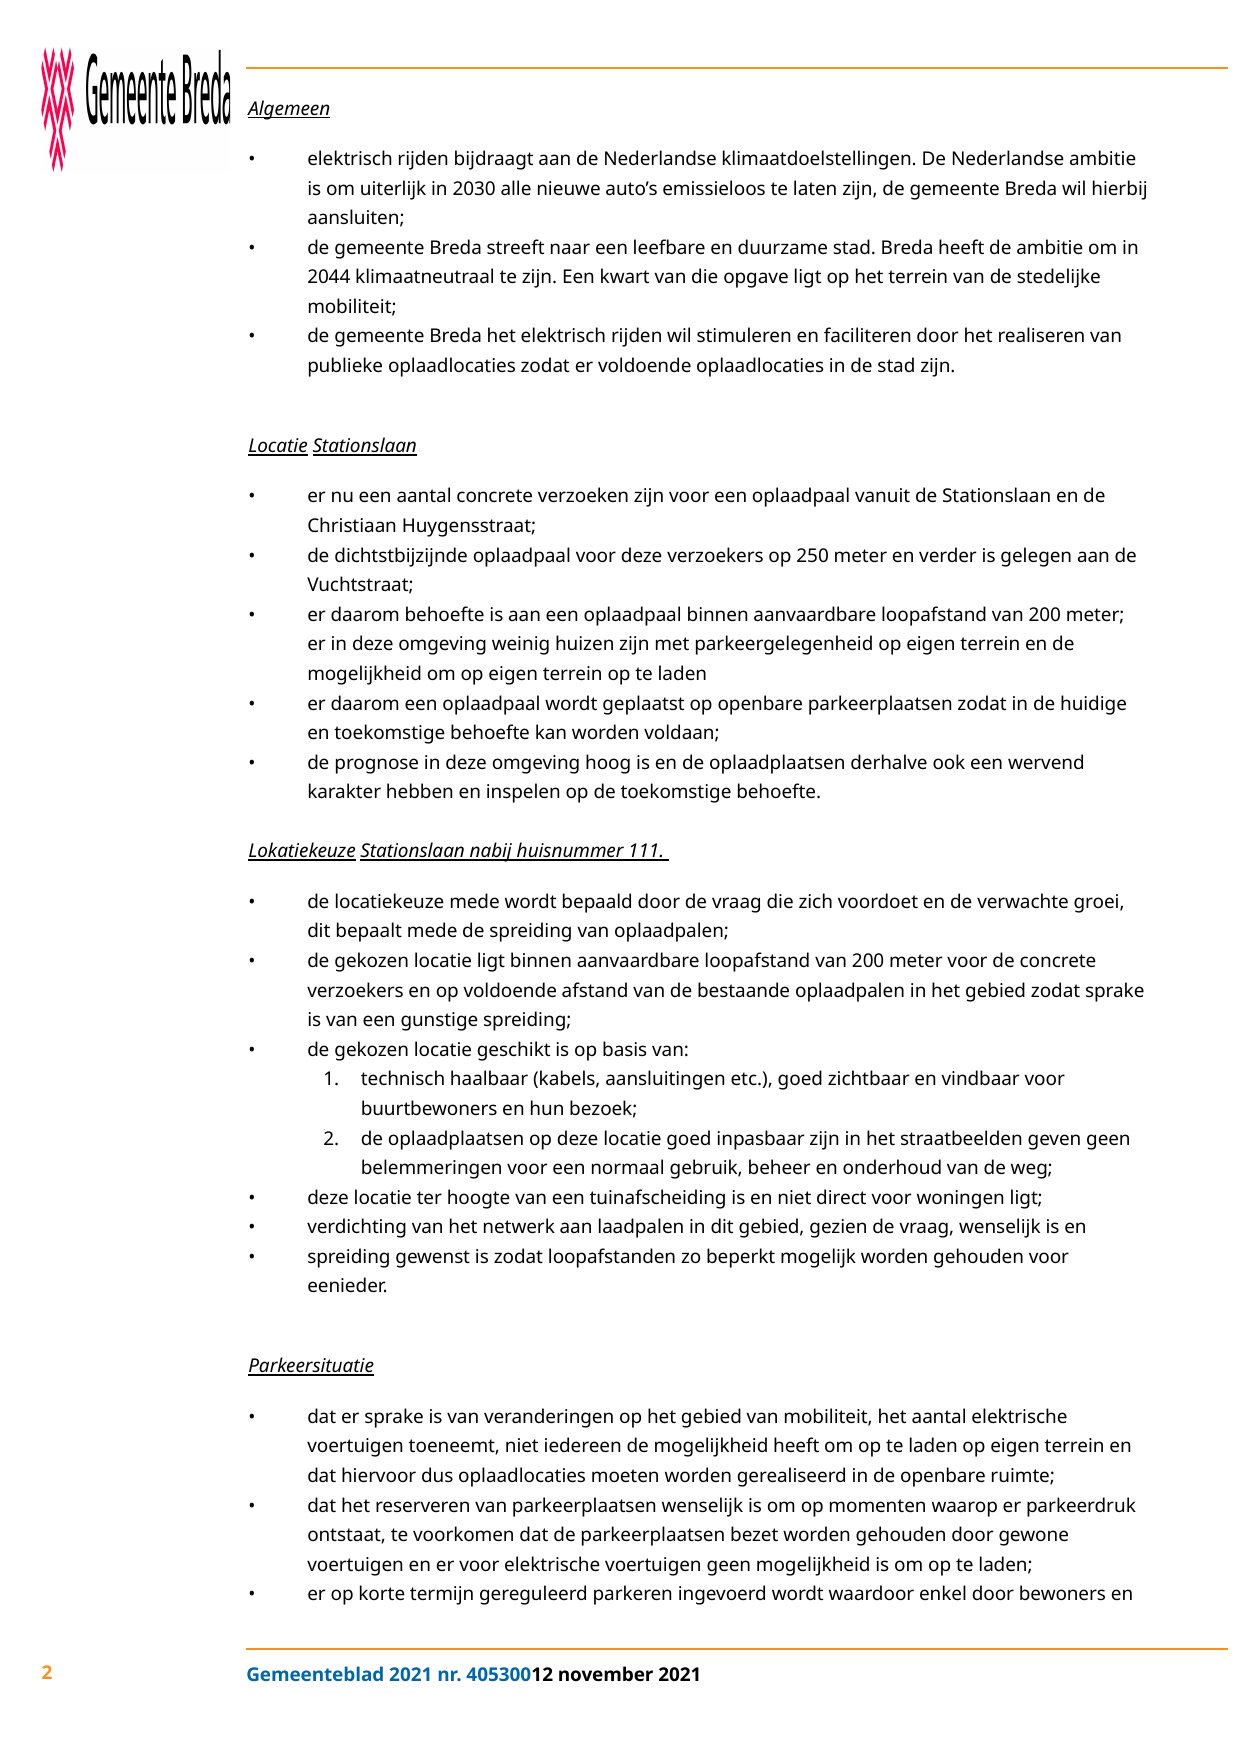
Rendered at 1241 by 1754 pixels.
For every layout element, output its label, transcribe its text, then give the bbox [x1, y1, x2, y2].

list er daarom behoefte is aan een oplaadpaal binnen aanvaardbare loopafstand van 200 meter; [248, 601, 1152, 627]
list dat er sprake is van veranderingen op het gebied van mobiliteit, het aantal elektrische voertuigen toeneemt, niet iedereen de mogelijkheid heeft om op te laden op eigen terrein en dat hiervoor dus oplaadlocaties moeten worden gerealiseerd in de openbare ruimte; [248, 1403, 1152, 1488]
list de locatiekeuze mede wordt bepaald door de vraag die zich voordoet en de verwachte groei, dit bepaalt mede de spreiding van oplaadpalen; [248, 888, 1152, 943]
list technisch haalbaar (kabels, aansluitingen etc.), goed zichtbaar en vindbaar voor buurtbewoners en hun bezoek; [323, 1066, 1152, 1121]
list er in deze omgeving weinig huizen zijn met parkeergelegenheid op eigen terrein en de mogelijkheid om op eigen terrein op te laden [248, 631, 1152, 686]
list er nu een aantal concrete verzoeken zijn voor een oplaadpaal vanuit de Stationslaan en de Christiaan Huygensstraat; [248, 483, 1152, 538]
list spreiding gewenst is zodat loopafstanden zo beperkt mogelijk worden gehouden voor eenieder. [248, 1243, 1152, 1298]
picture [41, 47, 231, 172]
list de gekozen locatie geschikt is op basis van: [248, 1036, 1152, 1062]
list de oplaadplaatsen op deze locatie goed inpasbaar zijn in het straatbeelden geven geen belemmeringen voor een normaal gebruik, beheer en onderhoud van de weg; [323, 1125, 1152, 1180]
text Algemeen [248, 95, 1152, 121]
list er daarom een oplaadpaal wordt geplaatst op openbare parkeerplaatsen zodat in de huidige en toekomstige behoefte kan worden voldaan; [248, 690, 1152, 745]
list deze locatie ter hoogte van een tuinafscheiding is en niet direct voor woningen ligt; [248, 1184, 1152, 1210]
list er op korte termijn gereguleerd parkeren ingevoerd wordt waardoor enkel door bewoners en [248, 1581, 1152, 1606]
text Locatie Stationslaan [248, 432, 1152, 458]
list de gemeente Breda streeft naar een leefbare en duurzame stad. Breda heeft de ambitie om in 2044 klimaatneutraal te zijn. Een kwart van die opgave ligt op het terrein van de stedelijke mobiliteit; [248, 234, 1152, 319]
list de dichtstbijzijnde oplaadpaal voor deze verzoekers op 250 meter en verder is gelegen aan de Vuchtstraat; [248, 542, 1152, 597]
list dat het reserveren van parkeerplaatsen wenselijk is om op momenten waarop er parkeerdruk ontstaat, te voorkomen dat de parkeerplaatsen bezet worden gehouden door gewone voertuigen en er voor elektrische voertuigen geen mogelijkheid is om op te laden; [248, 1492, 1152, 1577]
list elektrisch rijden bijdraagt aan de Nederlandse klimaatdoelstellingen. De Nederlandse ambitie is om uiterlijk in 2030 alle nieuwe auto’s emissieloos te laten zijn, de gemeente Breda wil hierbij aansluiten; [248, 145, 1152, 230]
list de prognose in deze omgeving hoog is en de oplaadplaatsen derhalve ook een wervend karakter hebben en inspelen op de toekomstige behoefte. [248, 749, 1152, 804]
text Lokatiekeuze Stationslaan nabij huisnummer 111. [248, 838, 1152, 863]
list de gekozen locatie ligt binnen aanvaardbare loopafstand van 200 meter voor de concrete verzoekers en op voldoende afstand van de bestaande oplaadpalen in het gebied zodat sprake is van een gunstige spreiding; [248, 947, 1152, 1032]
list de gemeente Breda het elektrisch rijden wil stimuleren en faciliteren door het realiseren van publieke oplaadlocaties zodat er voldoende oplaadlocaties in de stad zijn. [248, 323, 1152, 378]
text Parkeersituatie [248, 1353, 1152, 1378]
list verdichting van het netwerk aan laadpalen in dit gebied, gezien de vraag, wenselijk is en [248, 1213, 1152, 1239]
